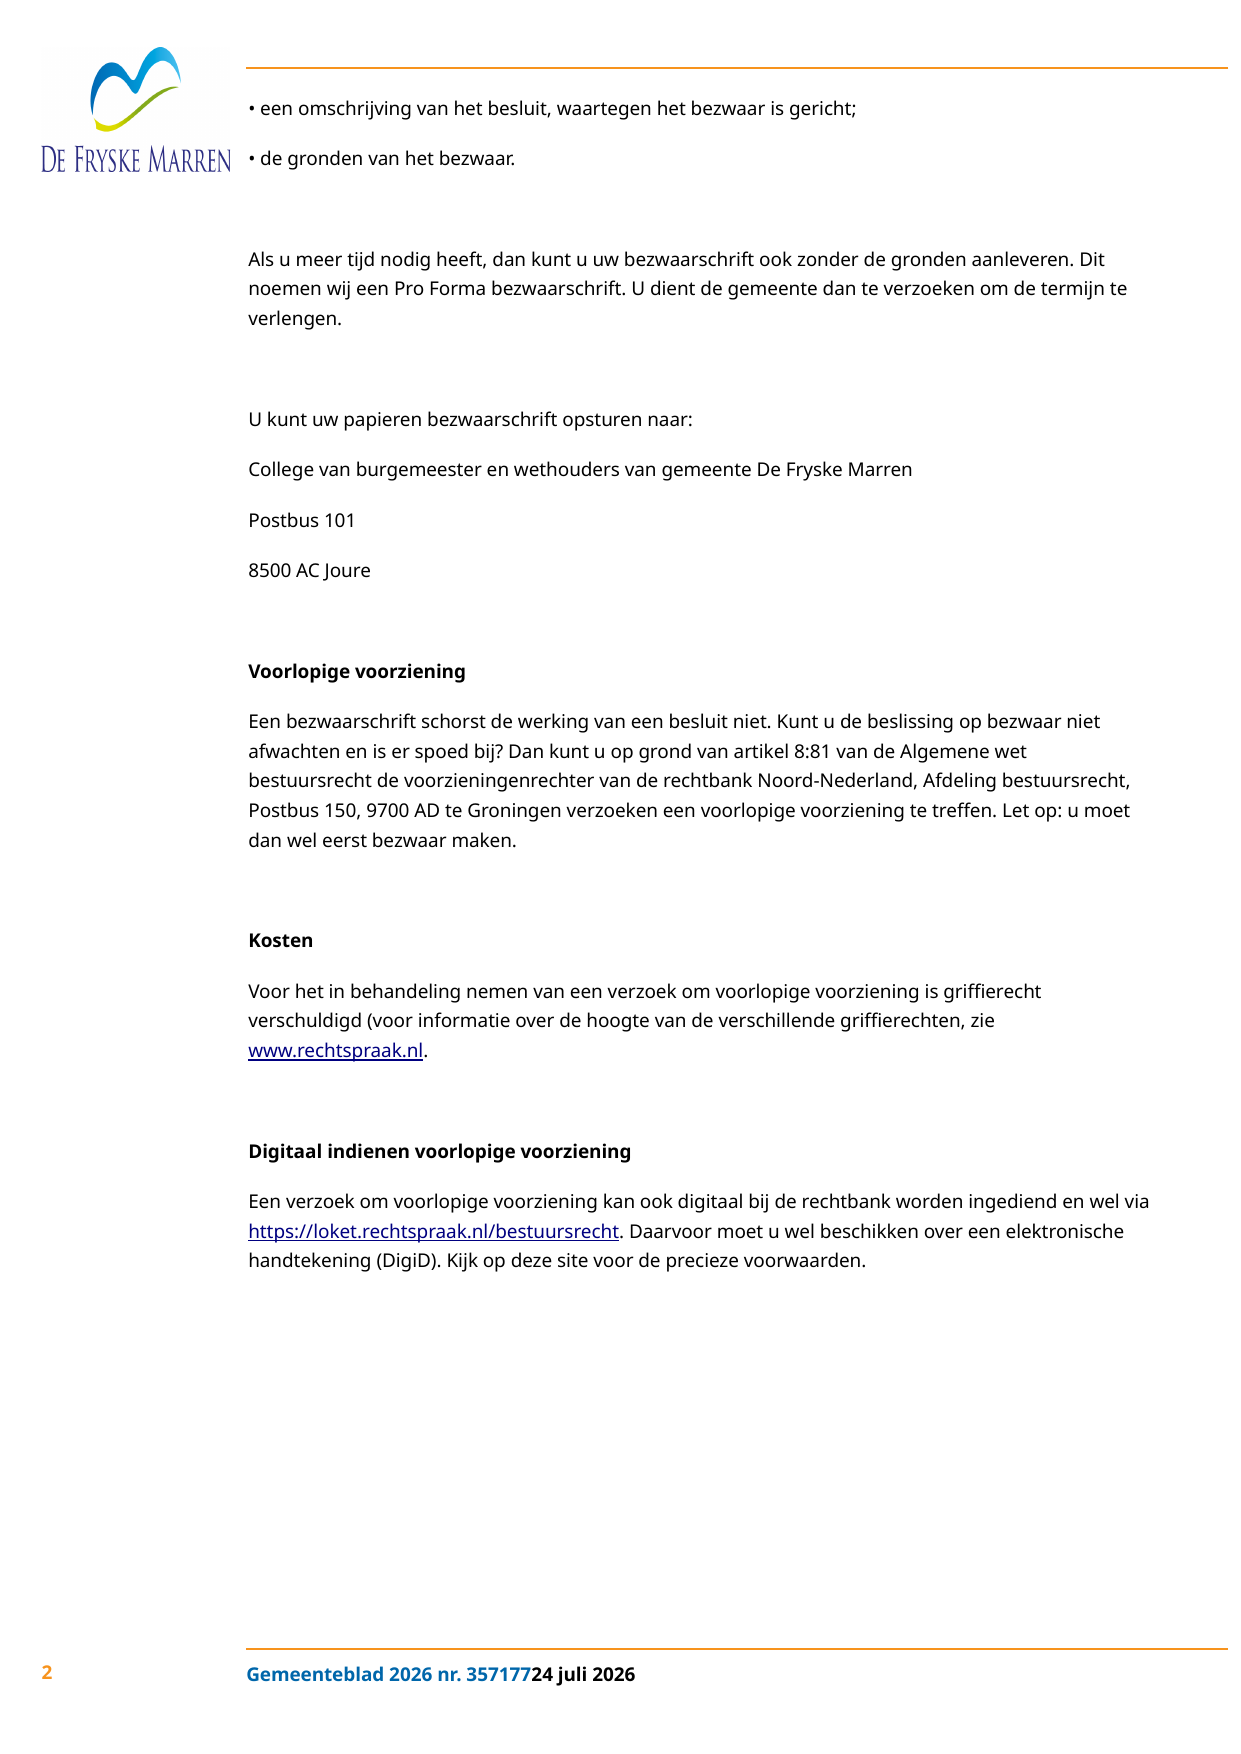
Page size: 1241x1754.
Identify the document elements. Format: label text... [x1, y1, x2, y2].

text Voor het in behandeling nemen van een verzoek om voorlopige voorziening is griffierecht verschuldigd (voor informatie over de hoogte van de verschillende griffierechten, zie www.rechtspraak.nl. [248, 978, 1152, 1063]
text Postbus 101 [248, 507, 1152, 533]
text Digitaal indienen voorlopige voorziening [248, 1138, 1152, 1164]
text • een omschrijving van het besluit, waartegen het bezwaar is gericht; [248, 95, 1152, 121]
text Kosten [248, 928, 1152, 953]
text U kunt uw papieren bezwaarschrift opsturen naar: [248, 406, 1152, 432]
text Een bezwaarschrift schorst de werking van een besluit niet. Kunt u de beslissing op bezwaar niet afwachten en is er spoed bij? Dan kunt u op grond van artikel 8:81 van de Algemene wet bestuursrecht de voorzieningenrechter van de rechtbank Noord-Nederland, Afdeling bestuursrecht, Postbus 150, 9700 AD te Groningen verzoeken een voorlopige voorziening te treffen. Let op: u moet dan wel eerst bezwaar maken. [248, 708, 1152, 853]
text College van burgemeester en wethouders van gemeente De Fryske Marren [248, 456, 1152, 482]
text Een verzoek om voorlopige voorziening kan ook digitaal bij de rechtbank worden ingediend en wel via https://loket.rechtspraak.nl/bestuursrecht. Daarvoor moet u wel beschikken over een elektronische handtekening (DigiD). Kijk op deze site voor de precieze voorwaarden. [248, 1188, 1152, 1273]
text Als u meer tijd nodig heeft, dan kunt u uw bezwaarschrift ook zonder de gronden aanleveren. Dit noemen wij een Pro Forma bezwaarschrift. U dient de gemeente dan te verzoeken om de termijn te verlengen. [248, 246, 1152, 331]
text 8500 AC Joure [248, 557, 1152, 583]
text Voorlopige voorziening [248, 658, 1152, 684]
text • de gronden van het bezwaar. [248, 145, 1152, 171]
picture [41, 47, 231, 172]
